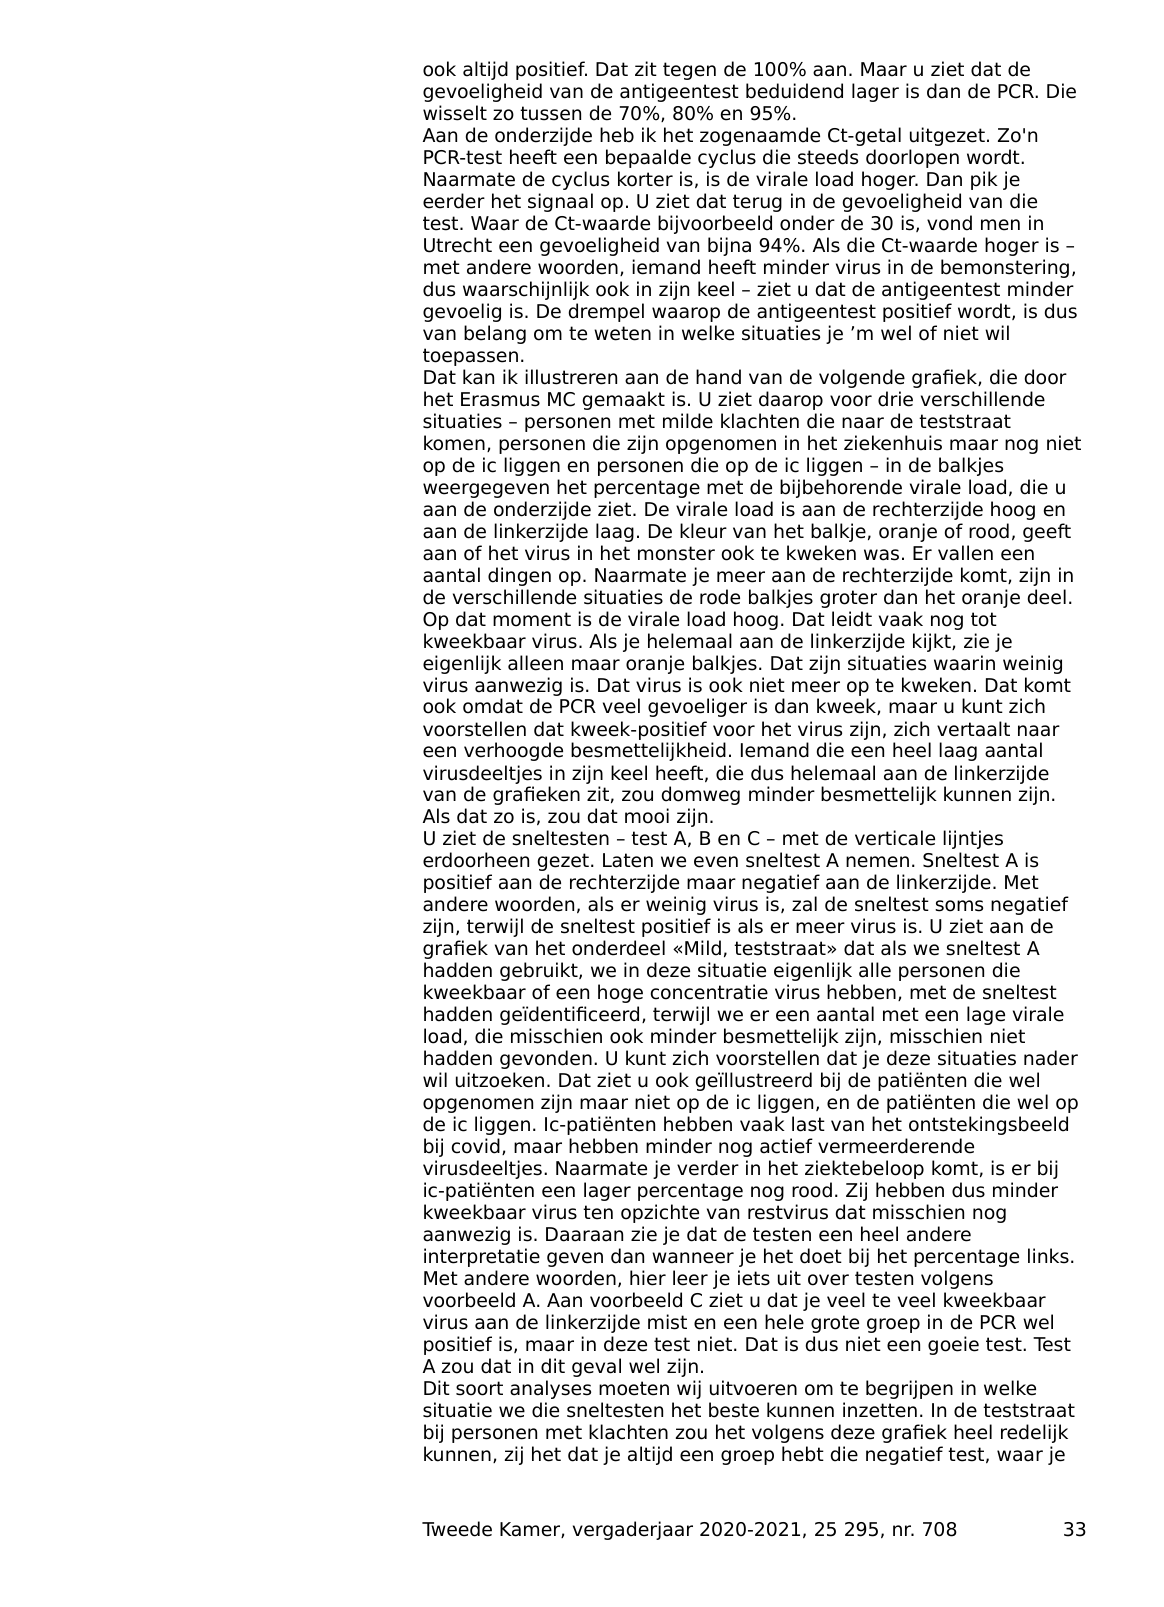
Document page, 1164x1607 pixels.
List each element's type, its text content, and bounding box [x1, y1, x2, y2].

text Dit soort analyses moeten wij uitvoeren om te begrijpen in welke situatie we die sneltesten het beste kunnen inzetten. In de teststraat bij personen met klachten zou het volgens deze grafiek heel redelijk kunnen, zij het dat je altijd een groep hebt die negatief test, waar je [422, 1378, 1087, 1466]
text Dat kan ik illustreren aan de hand van de volgende grafiek, die door het Erasmus MC gemaakt is. U ziet daarop voor drie verschillende situaties – personen met milde klachten die naar de teststraat komen, personen die zijn opgenomen in het ziekenhuis maar nog niet op de ic liggen en personen die op de ic liggen – in de balkjes weergegeven het percentage met de bijbehorende virale load, die u aan de onderzijde ziet. De virale load is aan de rechterzijde hoog en aan de linkerzijde laag. De kleur van het balkje, oranje of rood, geeft aan of het virus in het monster ook te kweken was. Er vallen een aantal dingen op. Naarmate je meer aan de rechterzijde komt, zijn in de verschillende situaties de rode balkjes groter dan het oranje deel. Op dat moment is de virale load hoog. Dat leidt vaak nog tot kweekbaar virus. Als je helemaal aan de linkerzijde kijkt, zie je eigenlijk alleen maar oranje balkjes. Dat zijn situaties waarin weinig virus aanwezig is. Dat virus is ook niet meer op te kweken. Dat komt ook omdat de PCR veel gevoeliger is dan kweek, maar u kunt zich voorstellen dat kweek-positief voor het virus zijn, zich vertaalt naar een verhoogde besmettelijkheid. Iemand die een heel laag aantal virusdeeltjes in zijn keel heeft, die dus helemaal aan de linkerzijde van de grafieken zit, zou domweg minder besmettelijk kunnen zijn. Als dat zo is, zou dat mooi zijn. [422, 367, 1087, 828]
text U ziet de sneltesten – test A, B en C – met de verticale lijntjes erdoorheen gezet. Laten we even sneltest A nemen. Sneltest A is positief aan de rechterzijde maar negatief aan de linkerzijde. Met andere woorden, als er weinig virus is, zal de sneltest soms negatief zijn, terwijl de sneltest positief is als er meer virus is. U ziet aan de grafiek van het onderdeel «Mild, teststraat» dat als we sneltest A hadden gebruikt, we in deze situatie eigenlijk alle personen die kweekbaar of een hoge concentratie virus hebben, met de sneltest hadden geïdentificeerd, terwijl we er een aantal met een lage virale load, die misschien ook minder besmettelijk zijn, misschien niet hadden gevonden. U kunt zich voorstellen dat je deze situaties nader wil uitzoeken. Dat ziet u ook geïllustreerd bij de patiënten die wel opgenomen zijn maar niet op de ic liggen, en de patiënten die wel op de ic liggen. Ic-patiënten hebben vaak last van het ontstekingsbeeld bij covid, maar hebben minder nog actief vermeerderende virusdeeltjes. Naarmate je verder in het ziektebeloop komt, is er bij ic-patiënten een lager percentage nog rood. Zij hebben dus minder kweekbaar virus ten opzichte van restvirus dat misschien nog aanwezig is. Daaraan zie je dat de testen een heel andere interpretatie geven dan wanneer je het doet bij het percentage links. Met andere woorden, hier leer je iets uit over testen volgens voorbeeld A. Aan voorbeeld C ziet u dat je veel te veel kweekbaar virus aan de linkerzijde mist en een hele grote groep in de PCR wel positief is, maar in deze test niet. Dat is dus niet een goeie test. Test A zou dat in dit geval wel zijn. [422, 828, 1087, 1378]
text Aan de onderzijde heb ik het zogenaamde Ct-getal uitgezet. Zo'n PCR-test heeft een bepaalde cyclus die steeds doorlopen wordt. Naarmate de cyclus korter is, is de virale load hoger. Dan pik je eerder het signaal op. U ziet dat terug in de gevoeligheid van die test. Waar de Ct-waarde bijvoorbeeld onder de 30 is, vond men in Utrecht een gevoeligheid van bijna 94%. Als die Ct-waarde hoger is – met andere woorden, iemand heeft minder virus in de bemonstering, dus waarschijnlijk ook in zijn keel – ziet u dat de antigeentest minder gevoelig is. De drempel waarop de antigeentest positief wordt, is dus van belang om te weten in welke situaties je ’m wel of niet wil toepassen. [422, 125, 1087, 367]
text ook altijd positief. Dat zit tegen de 100% aan. Maar u ziet dat de gevoeligheid van de antigeentest beduidend lager is dan de PCR. Die wisselt zo tussen de 70%, 80% en 95%. [422, 59, 1087, 125]
